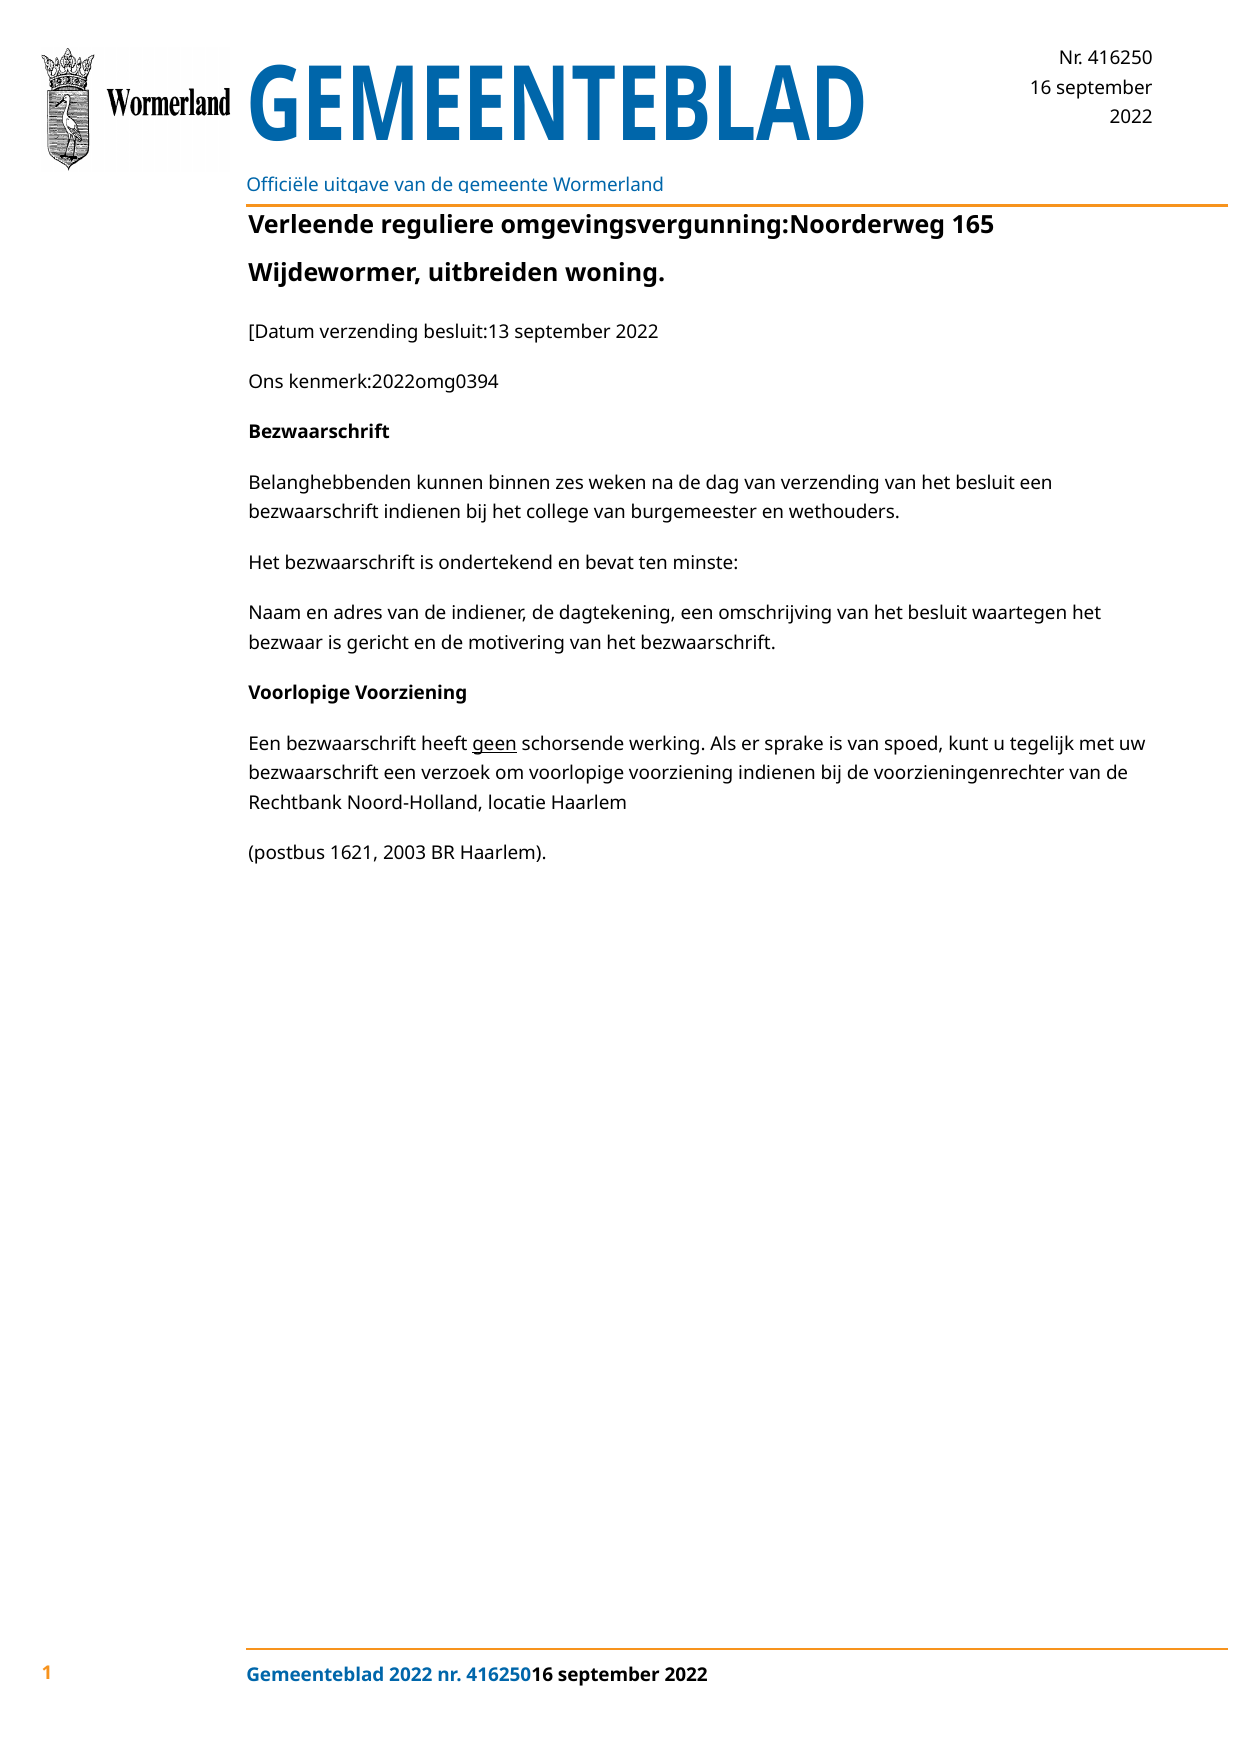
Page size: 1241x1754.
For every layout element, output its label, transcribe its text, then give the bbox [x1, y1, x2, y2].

text Voorlopige Voorziening [248, 679, 1152, 705]
text Een bezwaarschrift heeft geen schorsende werking. Als er sprake is van spoed, kunt u tegelijk met uw bezwaarschrift een verzoek om voorlopige voorziening indienen bij de voorzieningenrechter van de Rechtbank Noord-Holland, locatie Haarlem [248, 730, 1152, 815]
text Ons kenmerk:2022omg0394 [248, 368, 1152, 394]
picture [41, 47, 231, 172]
text Verleende reguliere omgevingsvergunning:Noorderweg 165 Wijdewormer, uitbreiden woning. [248, 207, 1152, 288]
text Belanghebbenden kunnen binnen zes weken na de dag van verzending van het besluit een bezwaarschrift indienen bij het college van burgemeester en wethouders. [248, 469, 1152, 524]
text [Datum verzending besluit:13 september 2022 [248, 318, 1152, 344]
text Naam en adres van de indiener, de dagtekening, een omschrijving van het besluit waartegen het bezwaar is gericht en de motivering van het bezwaarschrift. [248, 599, 1152, 655]
text Het bezwaarschrift is ondertekend en bevat ten minste: [248, 549, 1152, 575]
text Bezwaarschrift [248, 419, 1152, 444]
text (postbus 1621, 2003 BR Haarlem). [248, 839, 1152, 865]
